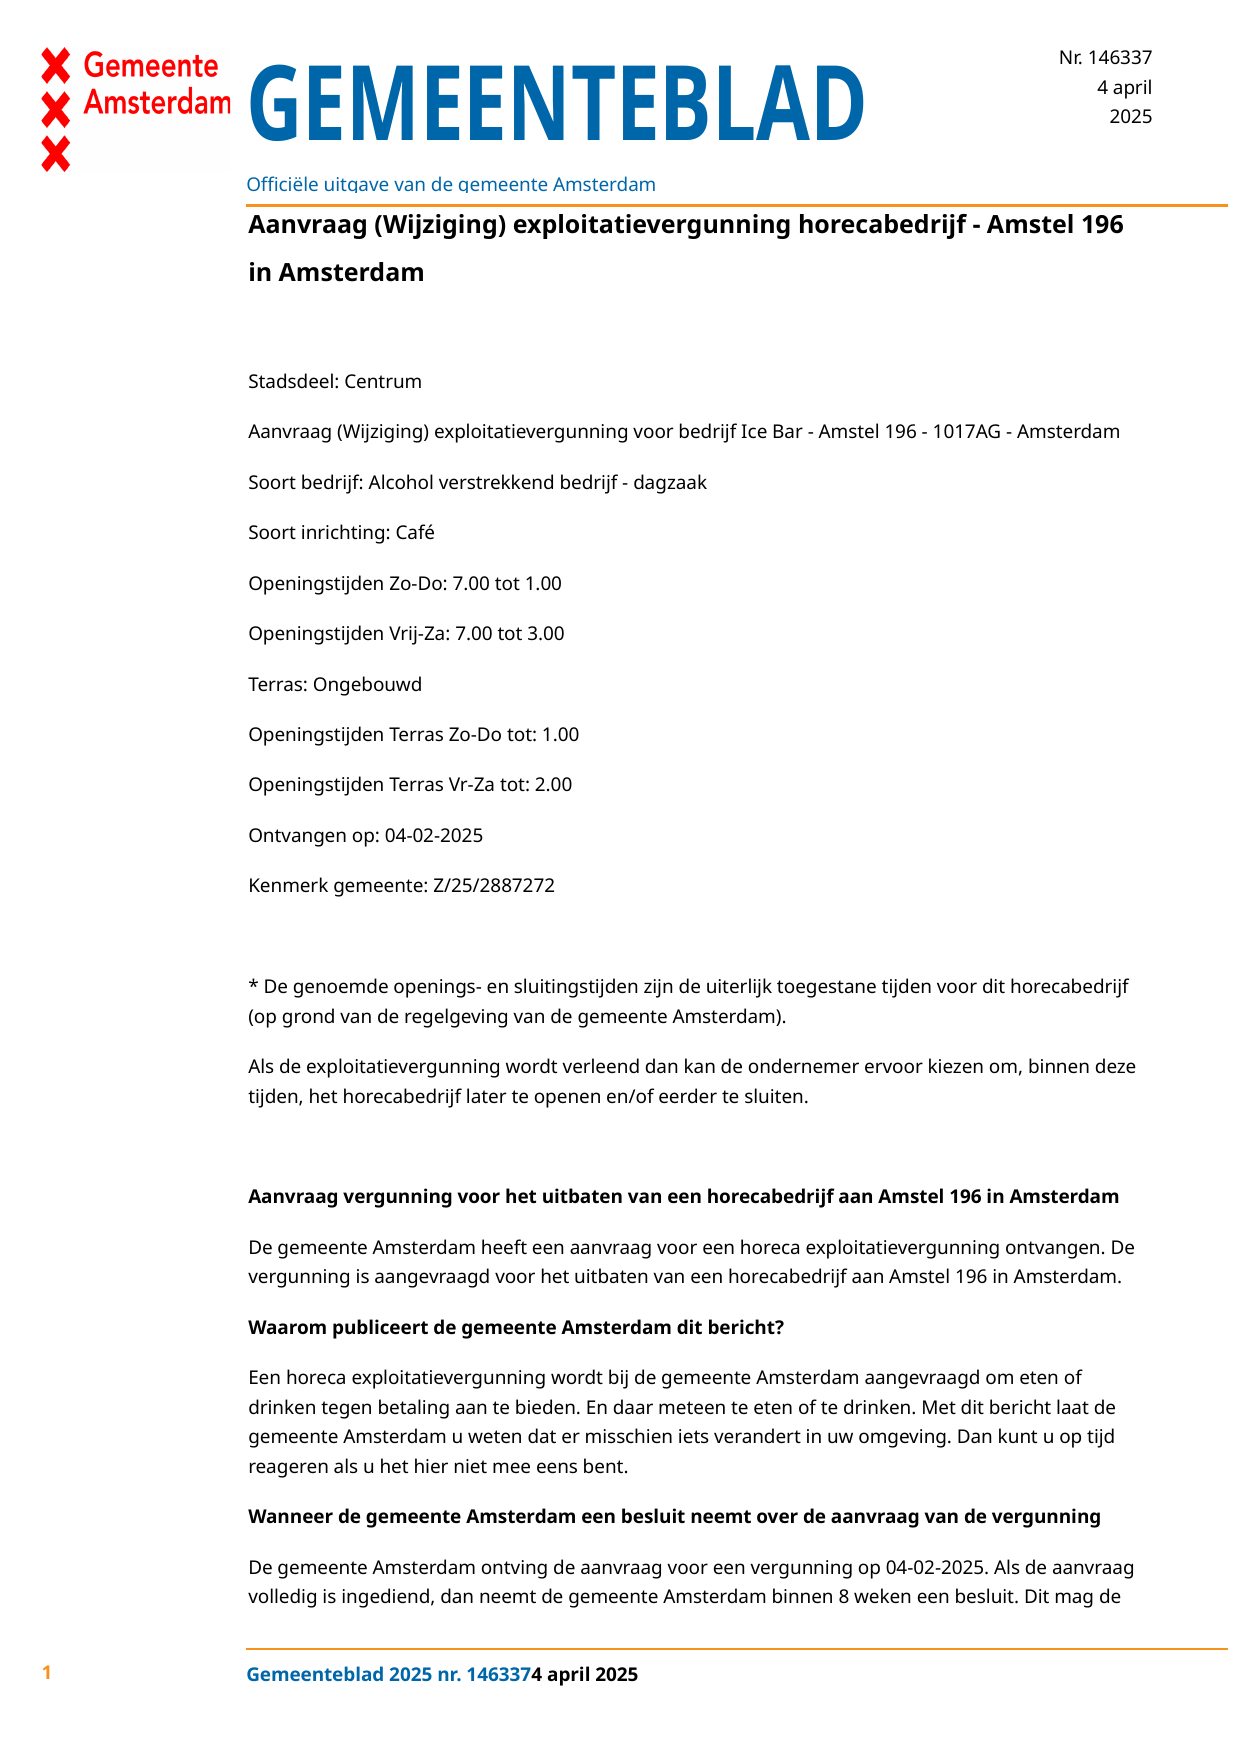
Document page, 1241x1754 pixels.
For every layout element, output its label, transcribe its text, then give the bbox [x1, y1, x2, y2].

text Terras: Ongebouwd [248, 671, 1152, 697]
text Openingstijden Terras Zo-Do tot: 1.00 [248, 721, 1152, 747]
text Ontvangen op: 04-02-2025 [248, 822, 1152, 848]
text Soort inrichting: Café [248, 519, 1152, 545]
text Openingstijden Terras Vr-Za tot: 2.00 [248, 772, 1152, 797]
text Aanvraag vergunning voor het uitbaten van een horecabedrijf aan Amstel 196 in Amsterdam [248, 1184, 1152, 1209]
text De gemeente Amsterdam ontving de aanvraag voor een vergunning op 04-02-2025. Als de aanvraag volledig is ingediend, dan neemt de gemeente Amsterdam binnen 8 weken een besluit. Dit mag de [248, 1554, 1152, 1609]
text * De genoemde openings- en sluitingstijden zijn de uiterlijk toegestane tijden voor dit horecabedrijf (op grond van de regelgeving van de gemeente Amsterdam). [248, 973, 1152, 1029]
text Een horeca exploitatievergunning wordt bij de gemeente Amsterdam aangevraagd om eten of drinken tegen betaling aan te bieden. En daar meteen te eten of te drinken. Met dit bericht laat de gemeente Amsterdam u weten dat er misschien iets verandert in uw omgeving. Dan kunt u op tijd reageren als u het hier niet mee eens bent. [248, 1364, 1152, 1479]
text Stadsdeel: Centrum [248, 368, 1152, 394]
text Wanneer de gemeente Amsterdam een besluit neemt over de aanvraag van de vergunning [248, 1504, 1152, 1529]
text Waarom publiceert de gemeente Amsterdam dit bericht? [248, 1314, 1152, 1340]
text Aanvraag (Wijziging) exploitatievergunning horecabedrijf - Amstel 196 in Amsterdam [248, 207, 1152, 288]
picture [41, 47, 231, 172]
text Soort bedrijf: Alcohol verstrekkend bedrijf - dagzaak [248, 469, 1152, 495]
text Als de exploitatievergunning wordt verleend dan kan de ondernemer ervoor kiezen om, binnen deze tijden, het horecabedrijf later te openen en/of eerder te sluiten. [248, 1053, 1152, 1109]
text Openingstijden Zo-Do: 7.00 tot 1.00 [248, 570, 1152, 596]
text Openingstijden Vrij-Za: 7.00 tot 3.00 [248, 620, 1152, 646]
text Kenmerk gemeente: Z/25/2887272 [248, 872, 1152, 898]
text De gemeente Amsterdam heeft een aanvraag voor een horeca exploitatievergunning ontvangen. De vergunning is aangevraagd voor het uitbaten van een horecabedrijf aan Amstel 196 in Amsterdam. [248, 1234, 1152, 1289]
text Aanvraag (Wijziging) exploitatievergunning voor bedrijf Ice Bar - Amstel 196 - 1017AG - Amsterdam [248, 419, 1152, 444]
